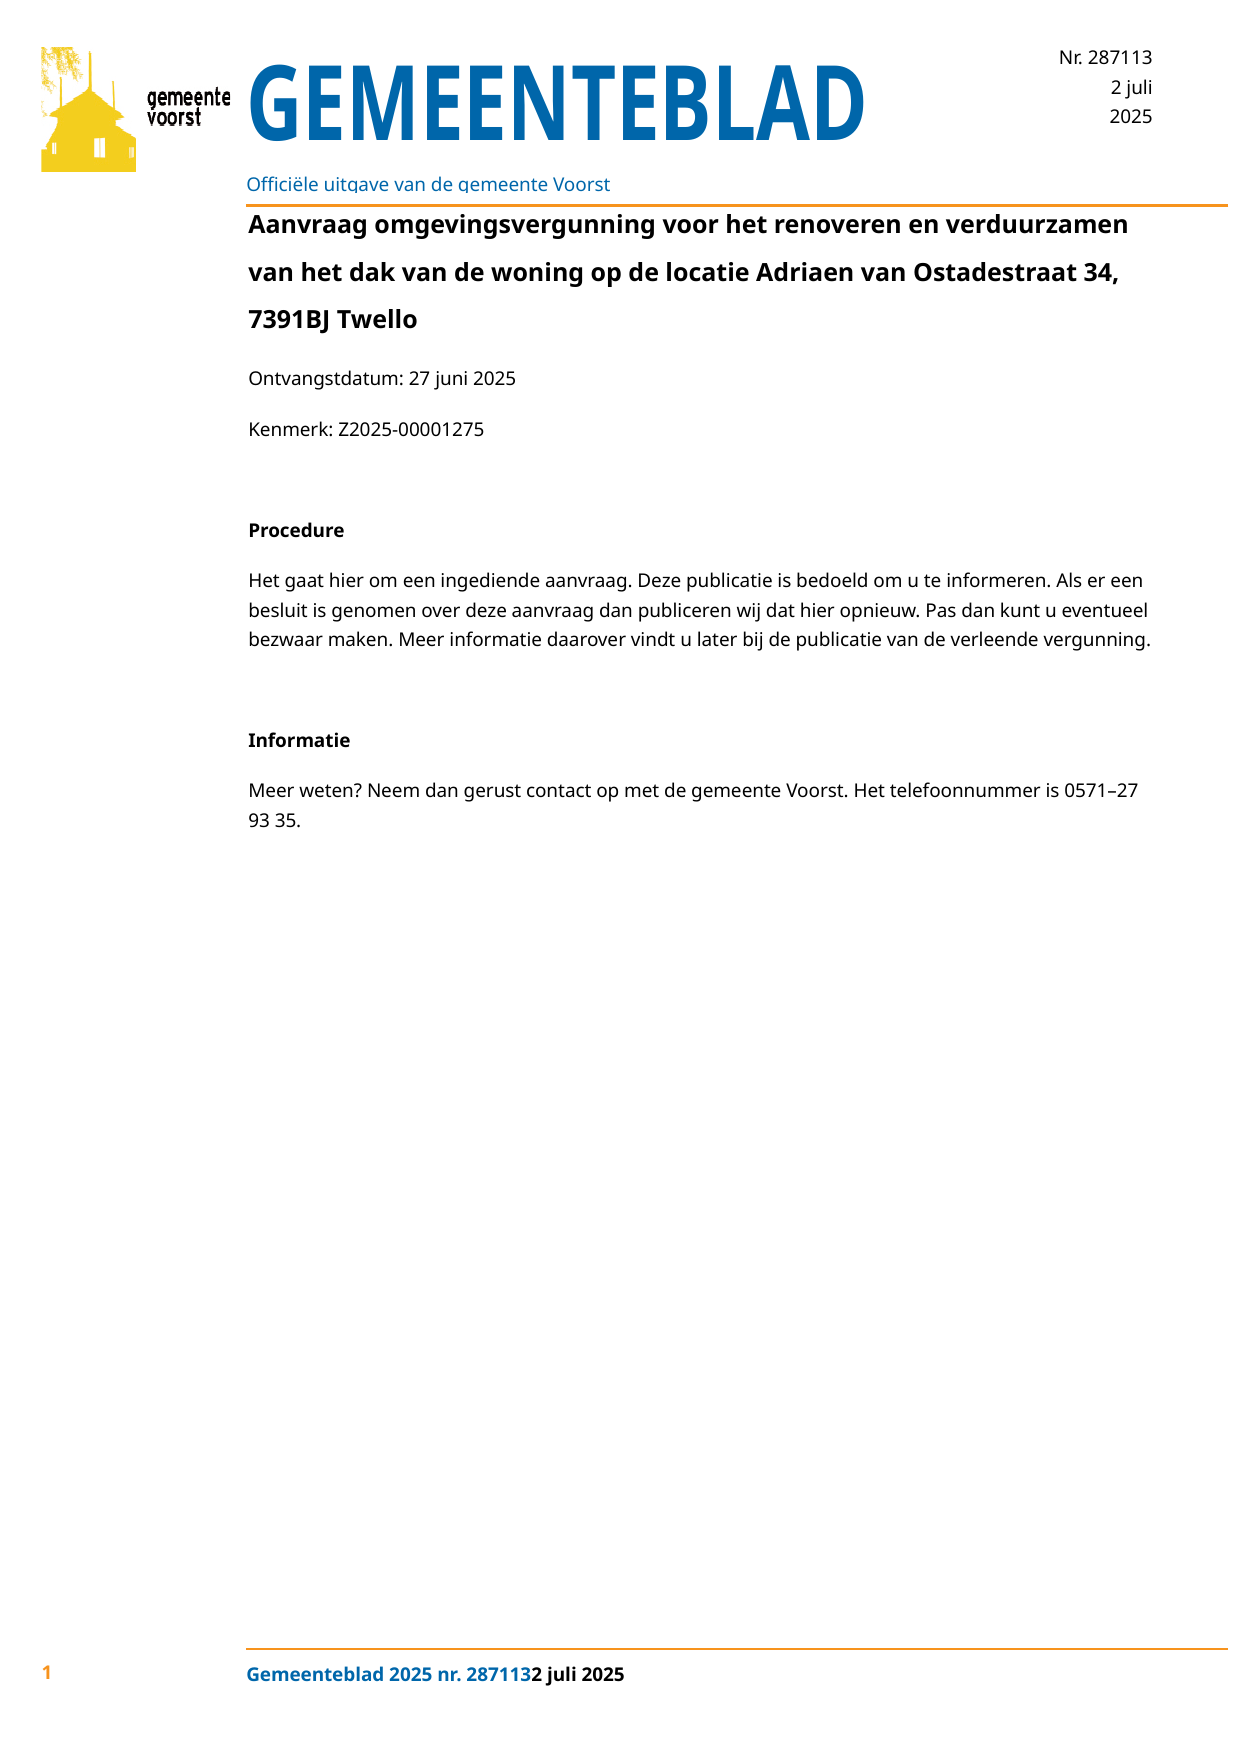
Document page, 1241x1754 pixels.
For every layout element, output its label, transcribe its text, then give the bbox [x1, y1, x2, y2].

text Aanvraag omgevingsvergunning voor het renoveren en verduurzamen van het dak van de woning op de locatie Adriaen van Ostadestraat 34, 7391BJ Twello [248, 207, 1152, 336]
picture [41, 47, 231, 172]
text Informatie [248, 727, 1152, 753]
text Ontvangstdatum: 27 juni 2025 [248, 366, 1152, 391]
text Procedure [248, 517, 1152, 542]
text Meer weten? Neem dan gerust contact op met de gemeente Voorst. Het telefoonnummer is 0571–27 93 35. [248, 778, 1152, 833]
text Het gaat hier om een ingediende aanvraag. Deze publicatie is bedoeld om u te informeren. Als er een besluit is genomen over deze aanvraag dan publiceren wij dat hier opnieuw. Pas dan kunt u eventueel bezwaar maken. Meer informatie daarover vindt u later bij de publicatie van de verleende vergunning. [248, 567, 1152, 652]
text Kenmerk: Z2025-00001275 [248, 416, 1152, 442]
